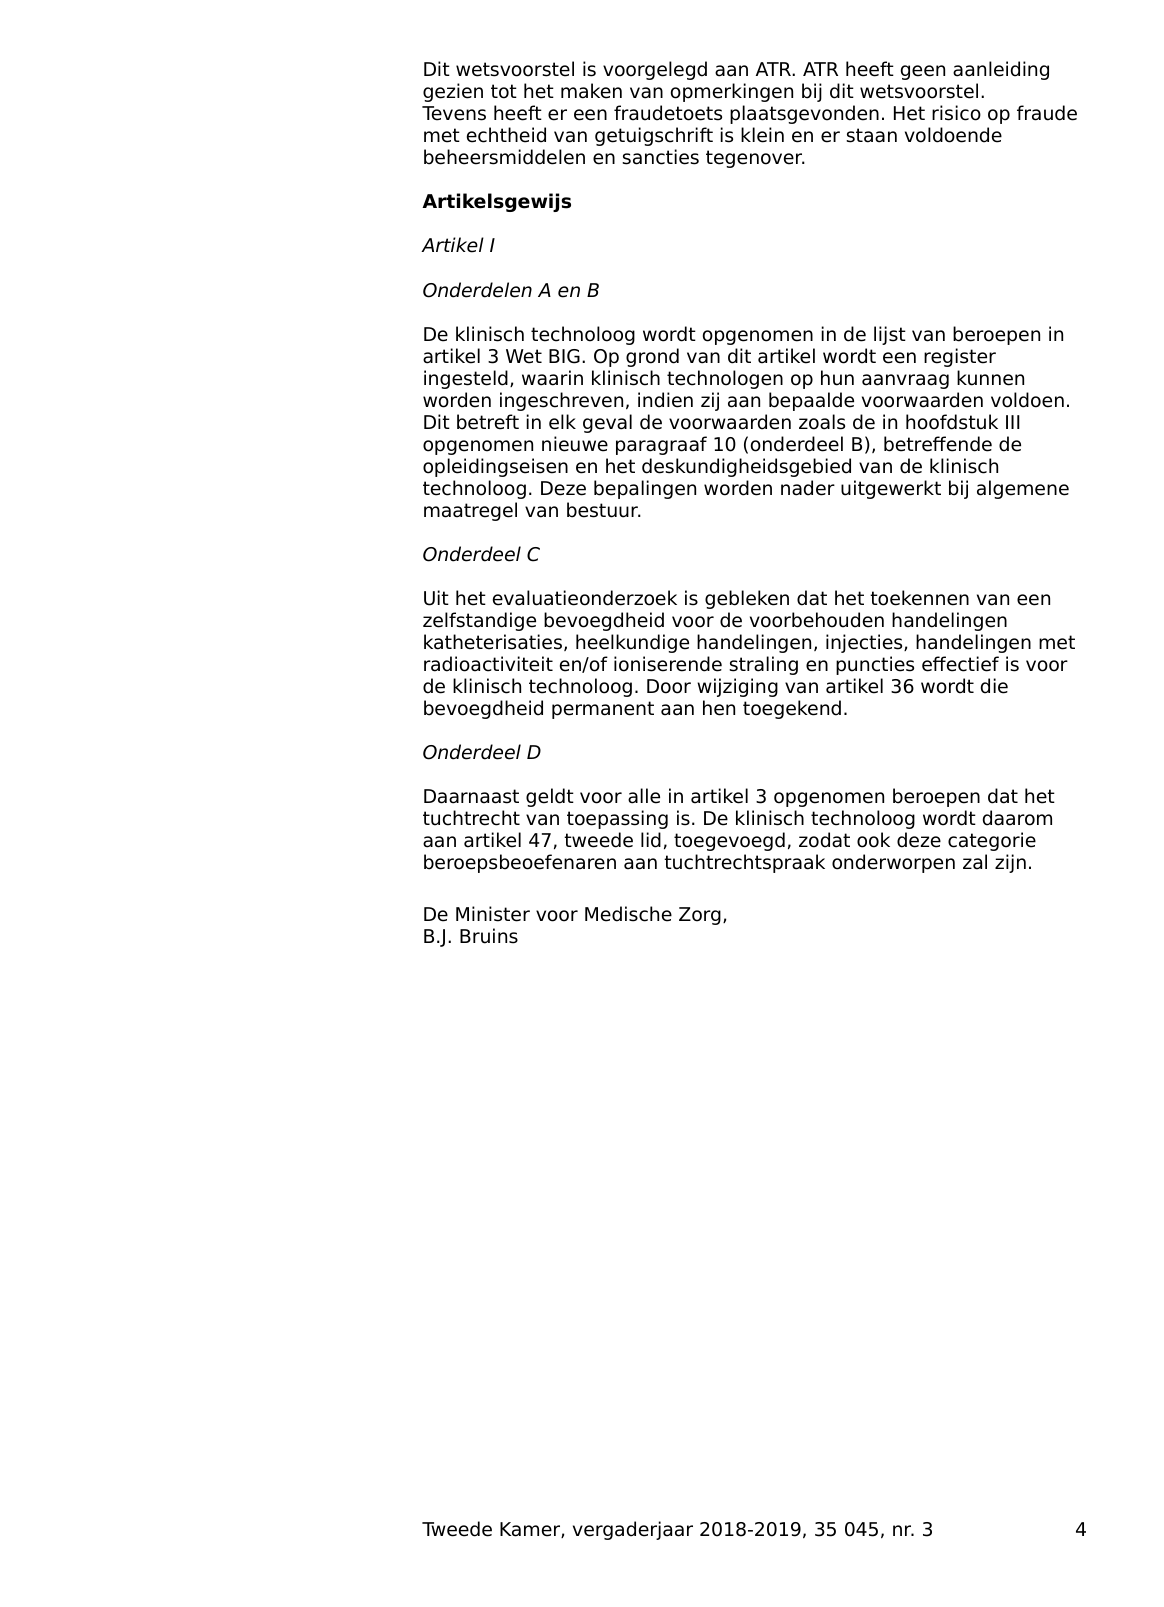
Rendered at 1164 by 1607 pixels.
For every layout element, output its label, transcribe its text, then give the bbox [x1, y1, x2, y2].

subtitle Onderdeel D [422, 742, 1087, 764]
text Uit het evaluatieonderzoek is gebleken dat het toekennen van een zelfstandige bevoegdheid voor de voorbehouden handelingen katheterisaties, heelkundige handelingen, injecties, handelingen met radioactiviteit en/of ioniserende straling en puncties effectief is voor de klinisch technoloog. Door wijziging van artikel 36 wordt die bevoegdheid permanent aan hen toegekend. [422, 588, 1087, 720]
text De klinisch technoloog wordt opgenomen in de lijst van beroepen in artikel 3 Wet BIG. Op grond van dit artikel wordt een register ingesteld, waarin klinisch technologen op hun aanvraag kunnen worden ingeschreven, indien zij aan bepaalde voorwaarden voldoen. Dit betreft in elk geval de voorwaarden zoals de in hoofdstuk III opgenomen nieuwe paragraaf 10 (onderdeel B), betreffende de opleidingseisen en het deskundigheidsgebied van de klinisch technoloog. Deze bepalingen worden nader uitgewerkt bij algemene maatregel van bestuur. [422, 324, 1087, 521]
subtitle Artikelsgewijs [422, 191, 1087, 213]
text Dit wetsvoorstel is voorgelegd aan ATR. ATR heeft geen aanleiding gezien tot het maken van opmerkingen bij dit wetsvoorstel. [422, 59, 1087, 103]
subtitle Onderdelen A en B [422, 279, 1087, 301]
text De Minister voor Medische Zorg, B.J. Bruins [422, 904, 1087, 948]
text Daarnaast geldt voor alle in artikel 3 opgenomen beroepen dat het tuchtrecht van toepassing is. De klinisch technoloog wordt daarom aan artikel 47, tweede lid, toegevoegd, zodat ook deze categorie beroepsbeoefenaren aan tuchtrechtspraak onderworpen zal zijn. [422, 786, 1087, 874]
text Tevens heeft er een fraudetoets plaatsgevonden. Het risico op fraude met echtheid van getuigschrift is klein en er staan voldoende beheersmiddelen en sancties tegenover. [422, 103, 1087, 169]
subtitle Artikel I [422, 235, 1087, 257]
subtitle Onderdeel C [422, 544, 1087, 566]
